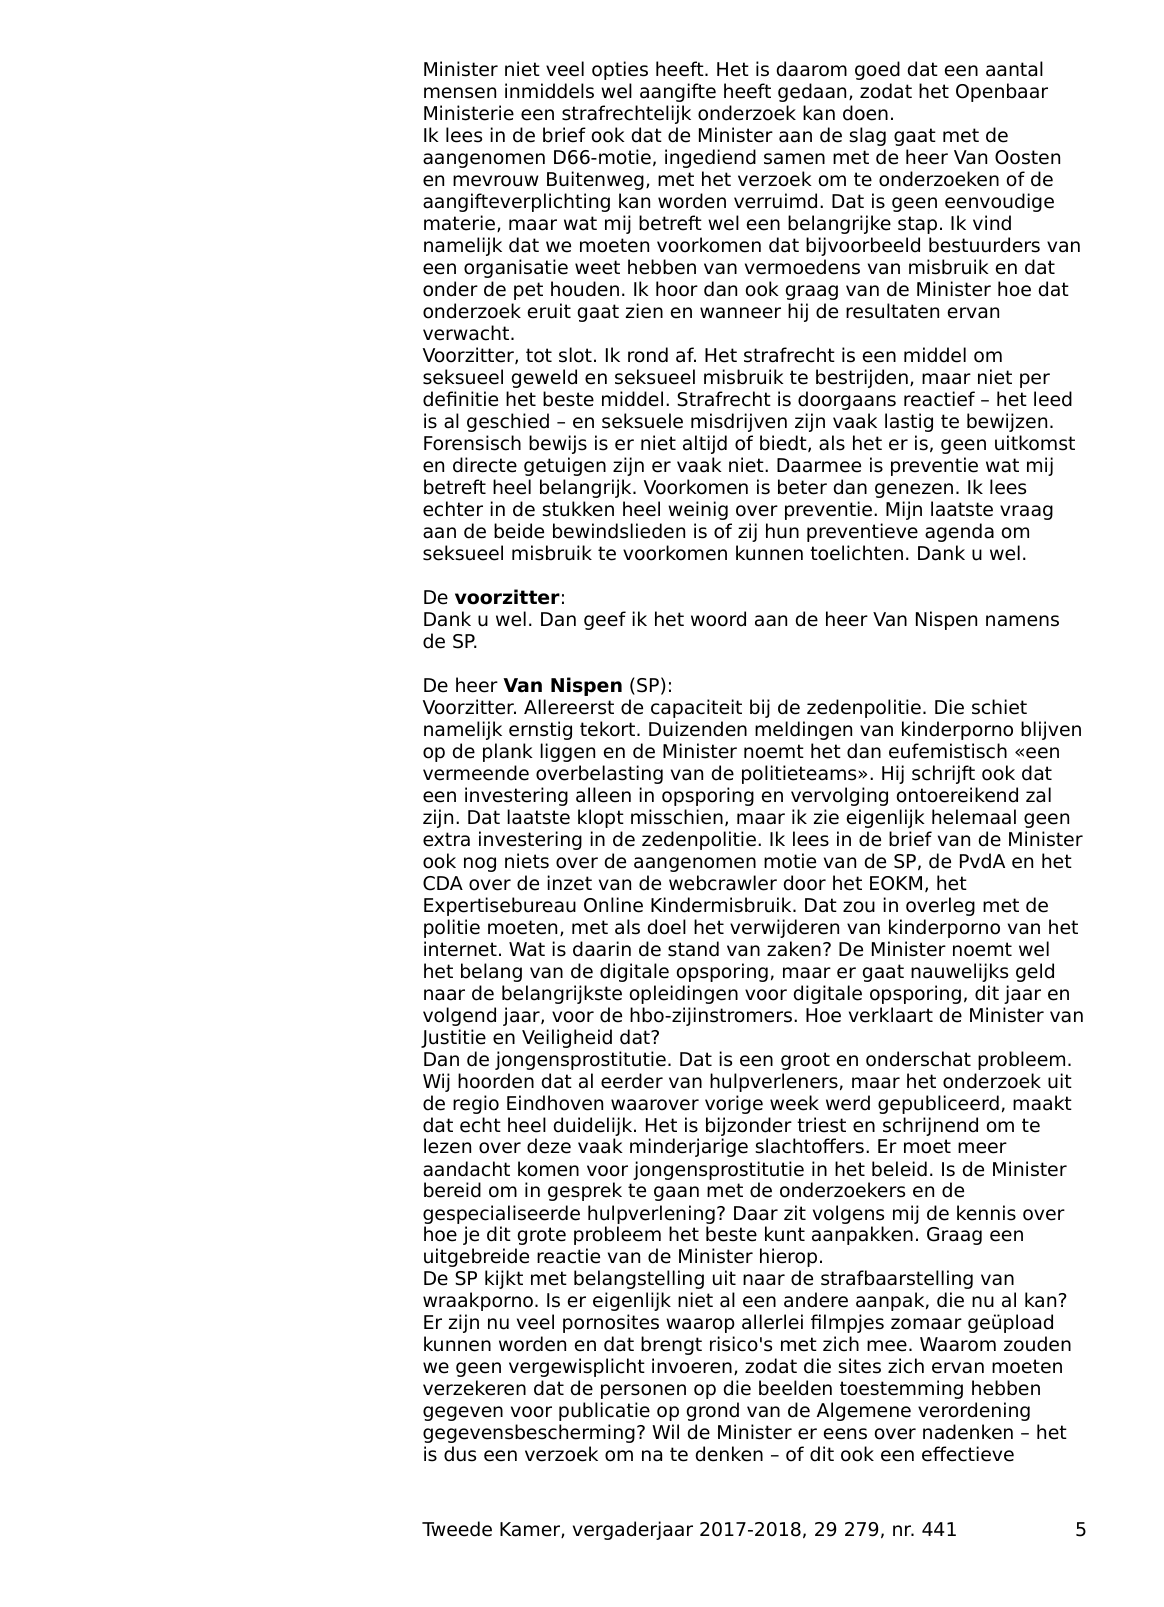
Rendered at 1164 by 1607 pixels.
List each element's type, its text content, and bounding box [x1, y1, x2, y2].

text Ik lees in de brief ook dat de Minister aan de slag gaat met de aangenomen D66-motie, ingediend samen met de heer Van Oosten en mevrouw Buitenweg, met het verzoek om te onderzoeken of de aangifteverplichting kan worden verruimd. Dat is geen eenvoudige materie, maar wat mij betreft wel een belangrijke stap. Ik vind namelijk dat we moeten voorkomen dat bijvoorbeeld bestuurders van een organisatie weet hebben van vermoedens van misbruik en dat onder de pet houden. Ik hoor dan ook graag van de Minister hoe dat onderzoek eruit gaat zien en wanneer hij de resultaten ervan verwacht. [422, 125, 1087, 345]
text De heer Van Nispen (SP): [422, 675, 1087, 697]
text Minister niet veel opties heeft. Het is daarom goed dat een aantal mensen inmiddels wel aangifte heeft gedaan, zodat het Openbaar Ministerie een strafrechtelijk onderzoek kan doen. [422, 59, 1087, 125]
text Voorzitter. Allereerst de capaciteit bij de zedenpolitie. Die schiet namelijk ernstig tekort. Duizenden meldingen van kinderporno blijven op de plank liggen en de Minister noemt het dan eufemistisch «een vermeende overbelasting van de politieteams». Hij schrijft ook dat een investering alleen in opsporing en vervolging ontoereikend zal zijn. Dat laatste klopt misschien, maar ik zie eigenlijk helemaal geen extra investering in de zedenpolitie. Ik lees in de brief van de Minister ook nog niets over de aangenomen motie van de SP, de PvdA en het CDA over de inzet van de webcrawler door het EOKM, het Expertisebureau Online Kindermisbruik. Dat zou in overleg met de politie moeten, met als doel het verwijderen van kinderporno van het internet. Wat is daarin de stand van zaken? De Minister noemt wel het belang van de digitale opsporing, maar er gaat nauwelijks geld naar de belangrijkste opleidingen voor digitale opsporing, dit jaar en volgend jaar, voor de hbo-zijinstromers. Hoe verklaart de Minister van Justitie en Veiligheid dat? [422, 697, 1087, 1048]
text De voorzitter: [422, 587, 1087, 609]
text De SP kijkt met belangstelling uit naar de strafbaarstelling van wraakporno. Is er eigenlijk niet al een andere aanpak, die nu al kan? Er zijn nu veel pornosites waarop allerlei filmpjes zomaar geüpload kunnen worden en dat brengt risico's met zich mee. Waarom zouden we geen vergewisplicht invoeren, zodat die sites zich ervan moeten verzekeren dat de personen op die beelden toestemming hebben gegeven voor publicatie op grond van de Algemene verordening gegevensbescherming? Wil de Minister er eens over nadenken – het is dus een verzoek om na te denken – of dit ook een effectieve [422, 1268, 1087, 1466]
text Dank u wel. Dan geef ik het woord aan de heer Van Nispen namens de SP. [422, 609, 1087, 653]
text Voorzitter, tot slot. Ik rond af. Het strafrecht is een middel om seksueel geweld en seksueel misbruik te bestrijden, maar niet per definitie het beste middel. Strafrecht is doorgaans reactief – het leed is al geschied – en seksuele misdrijven zijn vaak lastig te bewijzen. Forensisch bewijs is er niet altijd of biedt, als het er is, geen uitkomst en directe getuigen zijn er vaak niet. Daarmee is preventie wat mij betreft heel belangrijk. Voorkomen is beter dan genezen. Ik lees echter in de stukken heel weinig over preventie. Mijn laatste vraag aan de beide bewindslieden is of zij hun preventieve agenda om seksueel misbruik te voorkomen kunnen toelichten. Dank u wel. [422, 345, 1087, 564]
text Dan de jongensprostitutie. Dat is een groot en onderschat probleem. Wij hoorden dat al eerder van hulpverleners, maar het onderzoek uit de regio Eindhoven waarover vorige week werd gepubliceerd, maakt dat echt heel duidelijk. Het is bijzonder triest en schrijnend om te lezen over deze vaak minderjarige slachtoffers. Er moet meer aandacht komen voor jongensprostitutie in het beleid. Is de Minister bereid om in gesprek te gaan met de onderzoekers en de gespecialiseerde hulpverlening? Daar zit volgens mij de kennis over hoe je dit grote probleem het beste kunt aanpakken. Graag een uitgebreide reactie van de Minister hierop. [422, 1048, 1087, 1268]
